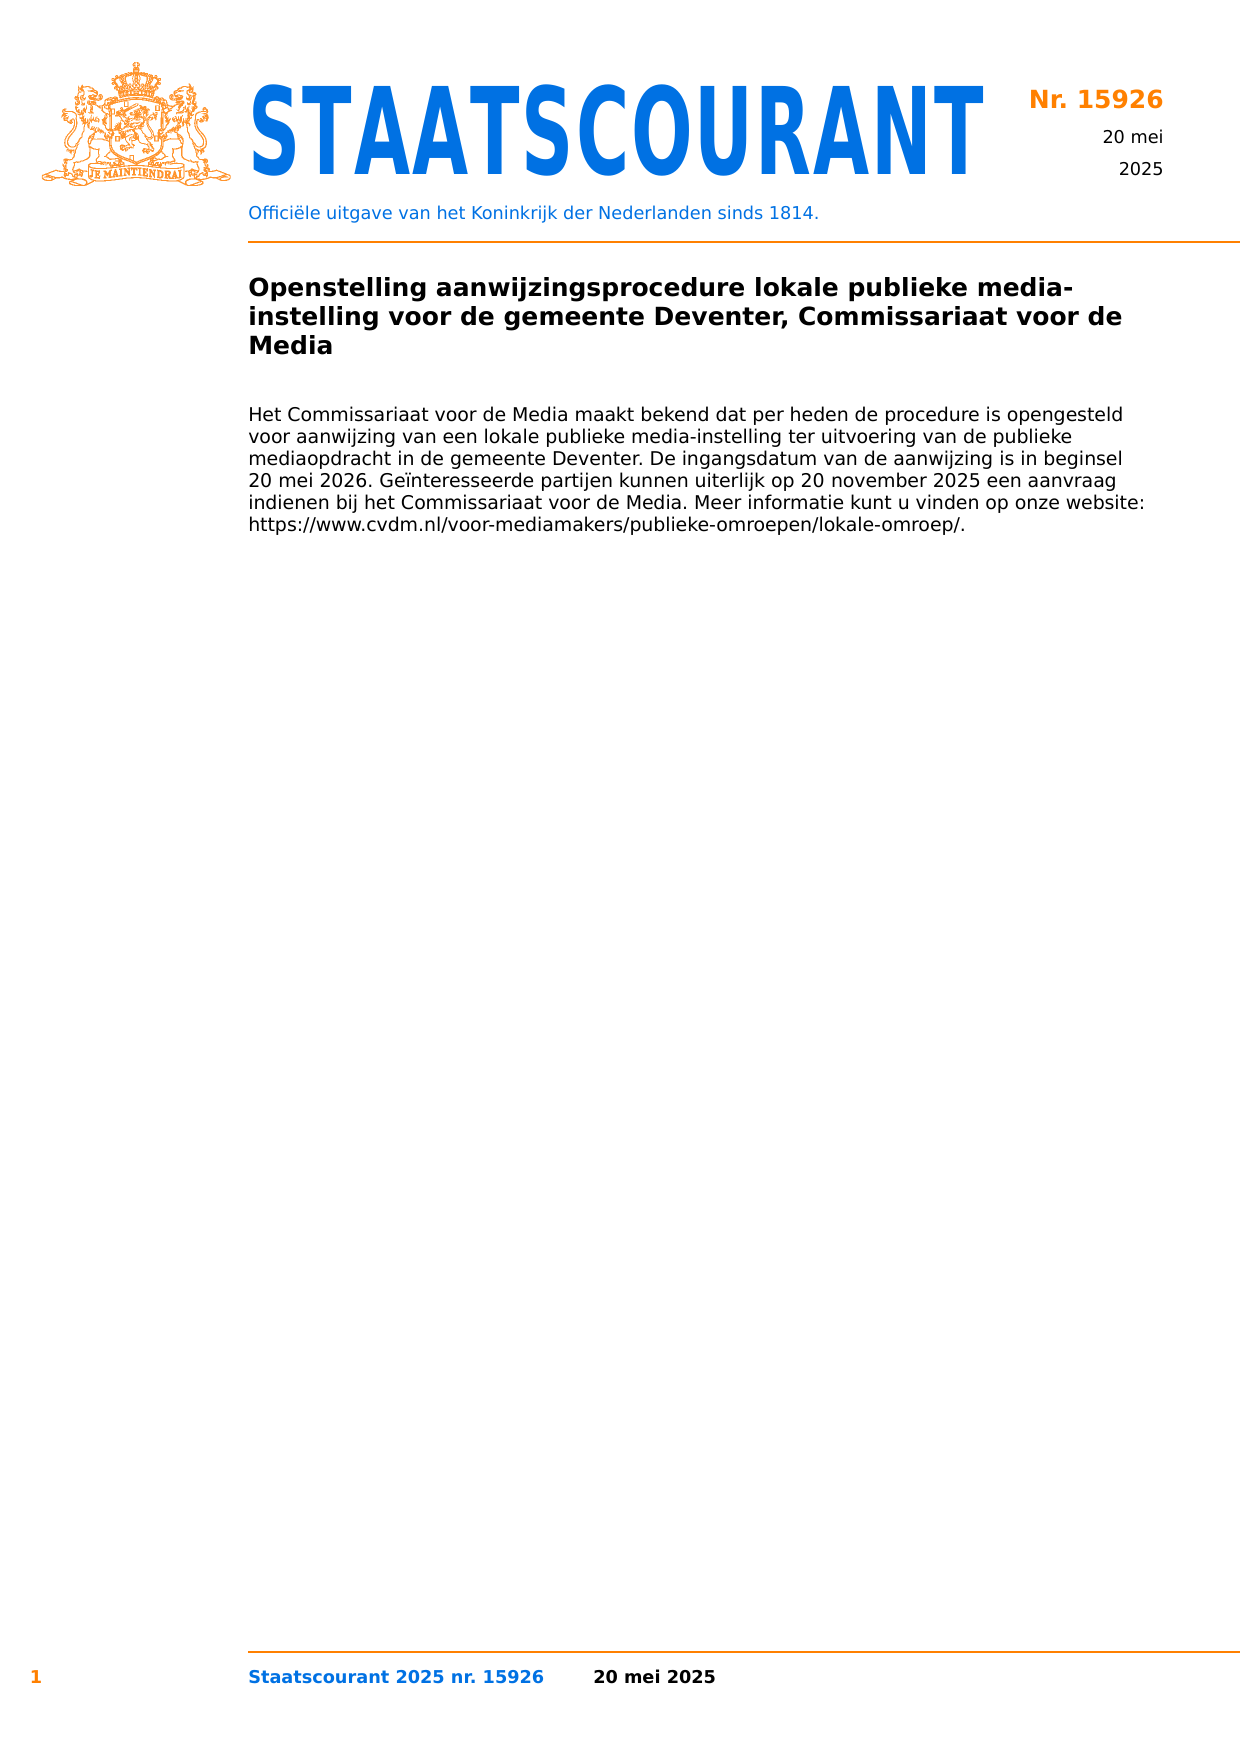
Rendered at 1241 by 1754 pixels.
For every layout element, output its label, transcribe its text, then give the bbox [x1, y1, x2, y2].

picture [41, 62, 231, 186]
table_cell Officiële uitgave van het Koninkrijk der Nederlanden sinds 1814. [248, 203, 1240, 241]
table_header STAATSCOURANT [248, 62, 998, 203]
table_header [25, 62, 248, 241]
table_header Nr. 15926 [998, 62, 1240, 121]
text Het Commissariaat voor de Media maakt bekend dat per heden de procedure is opengesteld voor aanwijzing van een lokale publieke media-instelling ter uitvoering van de publieke mediaopdracht in de gemeente Deventer. De ingangsdatum van de aanwijzing is in beginsel 20 mei 2026. Geïnteresseerde partijen kunnen uiterlijk op 20 november 2025 een aanvraag indienen bij het Commissariaat voor de Media. Meer informatie kunt u vinden op onze website: https://www.cvdm.nl/voor-mediamakers/publieke-omroepen/lokale-omroep/. [248, 404, 1163, 536]
table_cell 20 mei [998, 121, 1240, 153]
subtitle Openstelling aanwijzingsprocedure lokale publieke media-instelling voor de gemeente Deventer, Commissariaat voor de Media [248, 273, 1163, 361]
table_cell 2025 [998, 153, 1240, 203]
